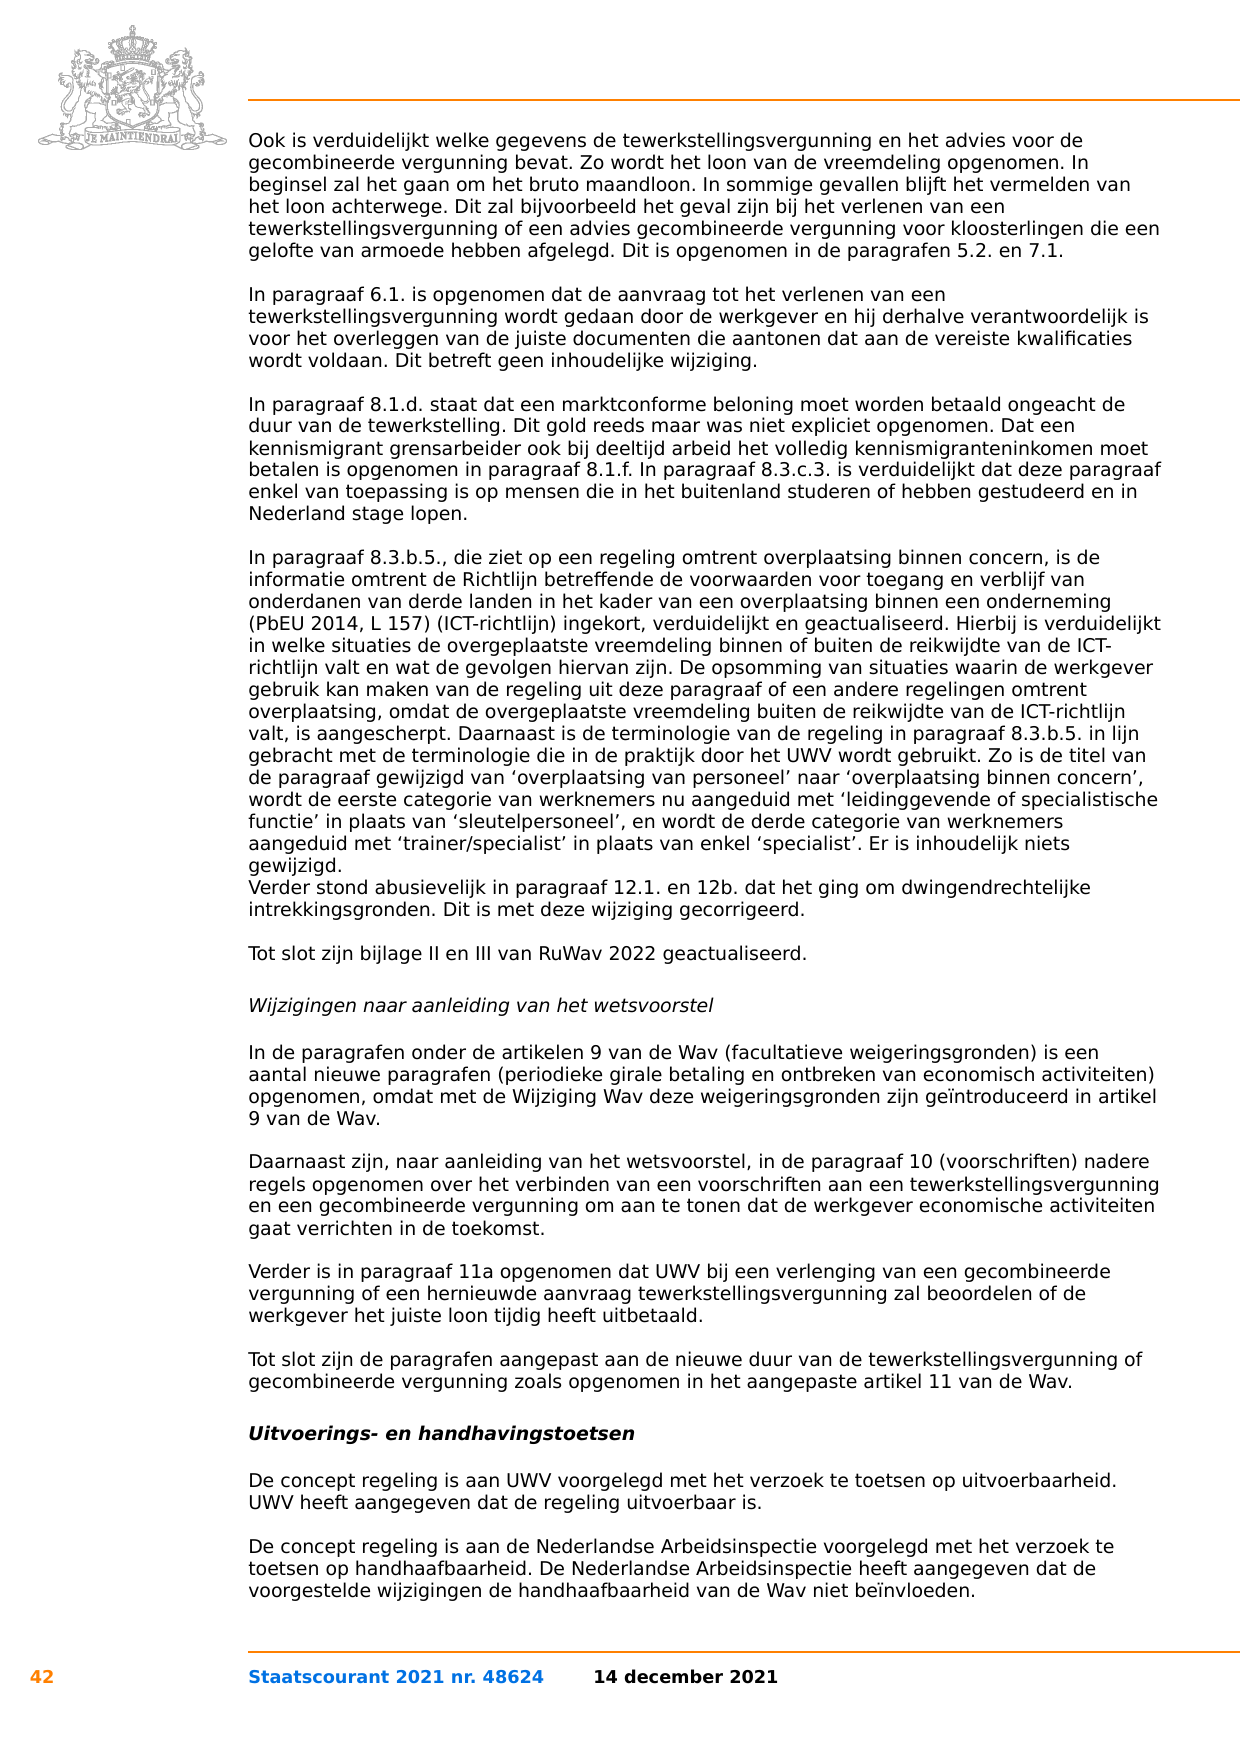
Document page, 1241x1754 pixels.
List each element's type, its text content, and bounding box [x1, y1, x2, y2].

text In de paragrafen onder de artikelen 9 van de Wav (facultatieve weigeringsgronden) is een aantal nieuwe paragrafen (periodieke girale betaling en ontbreken van economisch activiteiten) opgenomen, omdat met de Wijziging Wav deze weigeringsgronden zijn geïntroduceerd in artikel 9 van de Wav. [248, 1042, 1163, 1129]
text Daarnaast zijn, naar aanleiding van het wetsvoorstel, in de paragraaf 10 (voorschriften) nadere regels opgenomen over het verbinden van een voorschriften aan een tewerkstellingsvergunning en een gecombineerde vergunning om aan te tonen dat de werkgever economische activiteiten gaat verrichten in de toekomst. [248, 1151, 1163, 1239]
text De concept regeling is aan UWV voorgelegd met het verzoek te toetsen op uitvoerbaarheid. UWV heeft aangegeven dat de regeling uitvoerbaar is. [248, 1470, 1163, 1514]
text Verder stond abusievelijk in paragraaf 12.1. en 12b. dat het ging om dwingendrechtelijke intrekkingsgronden. Dit is met deze wijziging gecorrigeerd. [248, 877, 1163, 921]
text Ook is verduidelijkt welke gegevens de tewerkstellingsvergunning en het advies voor de gecombineerde vergunning bevat. Zo wordt het loon van de vreemdeling opgenomen. In beginsel zal het gaan om het bruto maandloon. In sommige gevallen blijft het vermelden van het loon achterwege. Dit zal bijvoorbeeld het geval zijn bij het verlenen van een tewerkstellingsvergunning of een advies gecombineerde vergunning voor kloosterlingen die een gelofte van armoede hebben afgelegd. Dit is opgenomen in de paragrafen 5.2. en 7.1. [248, 130, 1163, 262]
text In paragraaf 6.1. is opgenomen dat de aanvraag tot het verlenen van een tewerkstellingsvergunning wordt gedaan door de werkgever en hij derhalve verantwoordelijk is voor het overleggen van de juiste documenten die aantonen dat aan de vereiste kwalificaties wordt voldaan. Dit betreft geen inhoudelijke wijziging. [248, 284, 1163, 372]
text Tot slot zijn de paragrafen aangepast aan de nieuwe duur van de tewerkstellingsvergunning of gecombineerde vergunning zoals opgenomen in het aangepaste artikel 11 van de Wav. [248, 1349, 1163, 1393]
text De concept regeling is aan de Nederlandse Arbeidsinspectie voorgelegd met het verzoek te toetsen op handhaafbaarheid. De Nederlandse Arbeidsinspectie heeft aangegeven dat de voorgestelde wijzigingen de handhaafbaarheid van de Wav niet beïnvloeden. [248, 1536, 1163, 1602]
picture [38, 25, 227, 150]
subtitle Uitvoerings- en handhavingstoetsen [248, 1423, 1163, 1445]
text In paragraaf 8.1.d. staat dat een marktconforme beloning moet worden betaald ongeacht de duur van de tewerkstelling. Dit gold reeds maar was niet expliciet opgenomen. Dat een kennismigrant grensarbeider ook bij deeltijd arbeid het volledig kennismigranteninkomen moet betalen is opgenomen in paragraaf 8.1.f. In paragraaf 8.3.c.3. is verduidelijkt dat deze paragraaf enkel van toepassing is op mensen die in het buitenland studeren of hebben gestudeerd en in Nederland stage lopen. [248, 393, 1163, 525]
text In paragraaf 8.3.b.5., die ziet op een regeling omtrent overplaatsing binnen concern, is de informatie omtrent de Richtlijn betreffende de voorwaarden voor toegang en verblijf van onderdanen van derde landen in het kader van een overplaatsing binnen een onderneming (PbEU 2014, L 157) (ICT-richtlijn) ingekort, verduidelijkt en geactualiseerd. Hierbij is verduidelijkt in welke situaties de overgeplaatste vreemdeling binnen of buiten de reikwijdte van de ICT-richtlijn valt en wat de gevolgen hiervan zijn. De opsomming van situaties waarin de werkgever gebruik kan maken van de regeling uit deze paragraaf of een andere regelingen omtrent overplaatsing, omdat de overgeplaatste vreemdeling buiten de reikwijdte van de ICT-richtlijn valt, is aangescherpt. Daarnaast is de terminologie van de regeling in paragraaf 8.3.b.5. in lijn gebracht met de terminologie die in de praktijk door het UWV wordt gebruikt. Zo is de titel van de paragraaf gewijzigd van ‘overplaatsing van personeel’ naar ‘overplaatsing binnen concern’, wordt de eerste categorie van werknemers nu aangeduid met ‘leidinggevende of specialistische functie’ in plaats van ‘sleutelpersoneel’, en wordt de derde categorie van werknemers aangeduid met ‘trainer/specialist’ in plaats van enkel ‘specialist’. Er is inhoudelijk niets gewijzigd. [248, 547, 1163, 877]
text Verder is in paragraaf 11a opgenomen dat UWV bij een verlenging van een gecombineerde vergunning of een hernieuwde aanvraag tewerkstellingsvergunning zal beoordelen of de werkgever het juiste loon tijdig heeft uitbetaald. [248, 1261, 1163, 1327]
subtitle Wijzigingen naar aanleiding van het wetsvoorstel [248, 995, 1163, 1017]
text Tot slot zijn bijlage II en III van RuWav 2022 geactualiseerd. [248, 943, 1163, 965]
